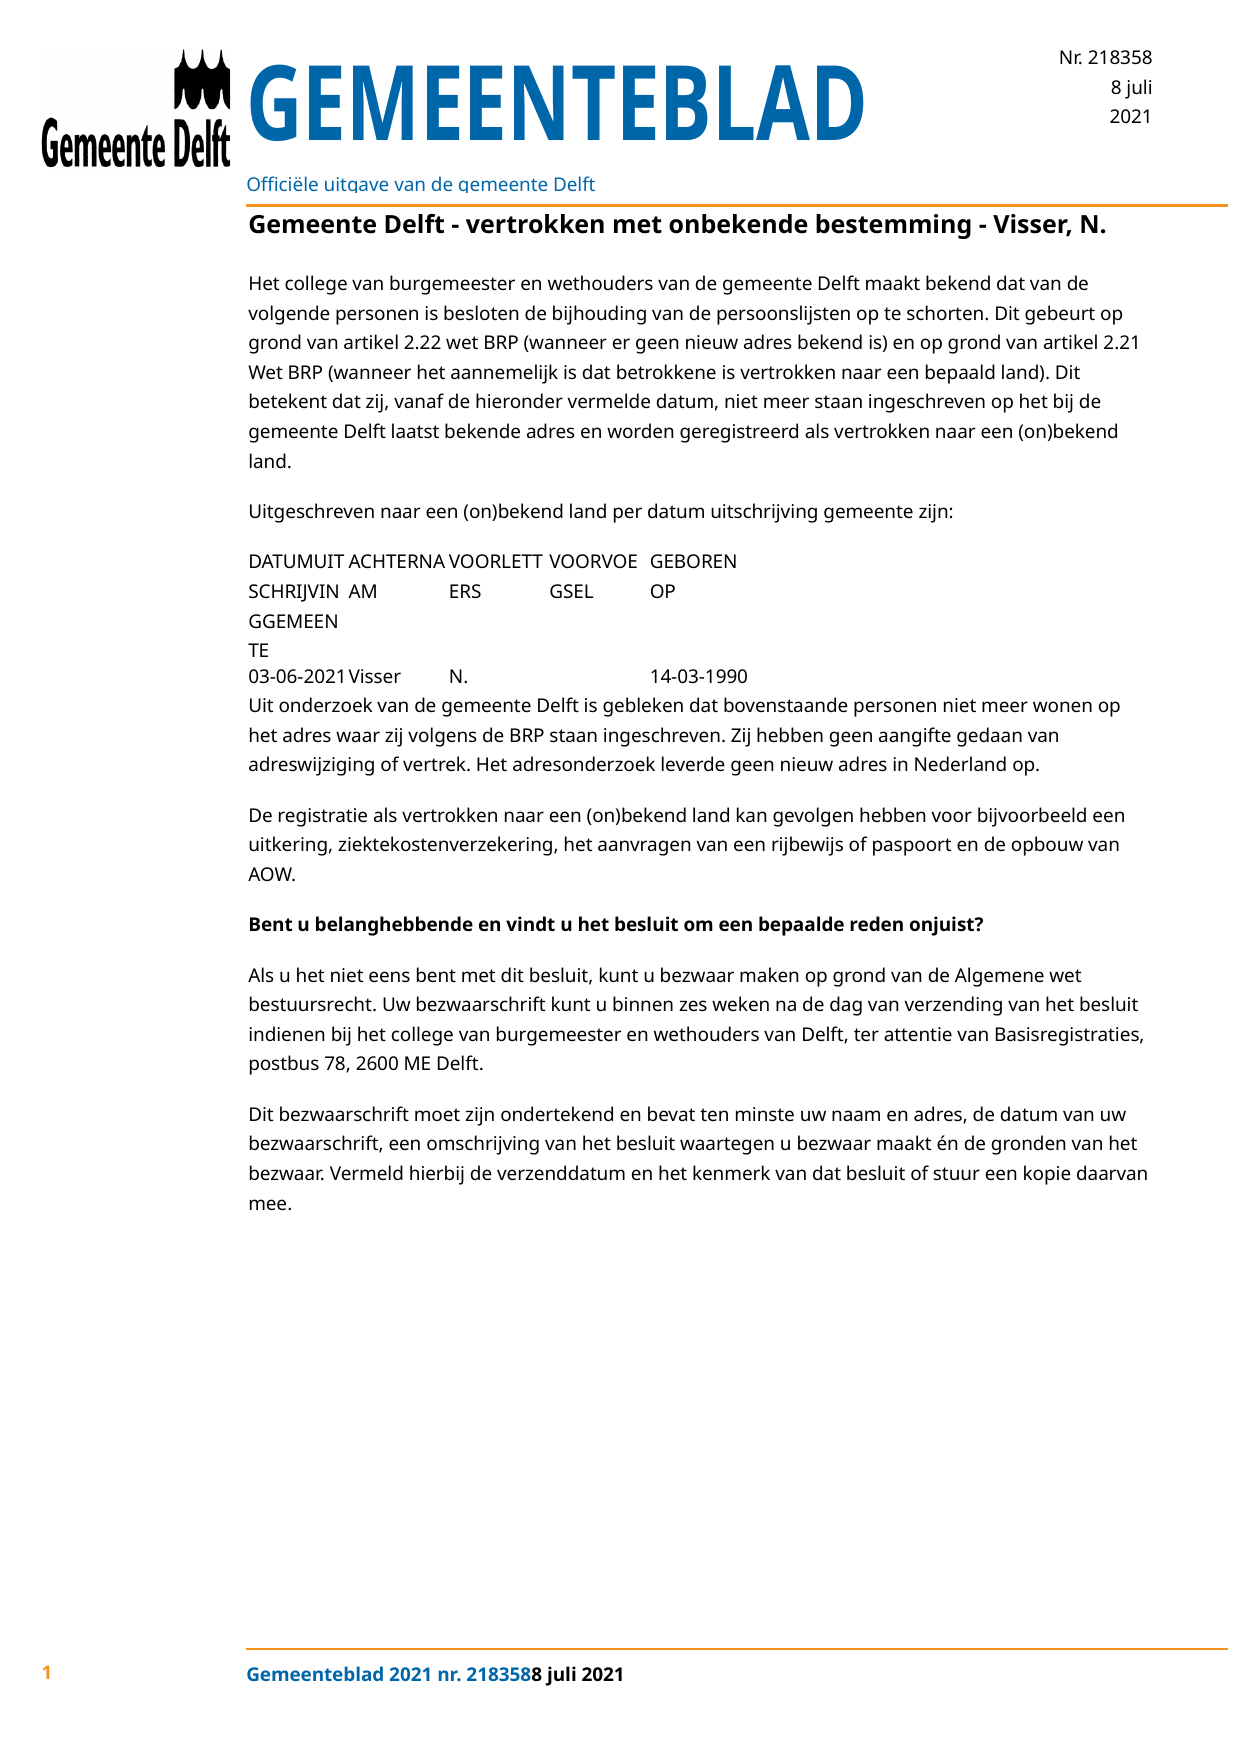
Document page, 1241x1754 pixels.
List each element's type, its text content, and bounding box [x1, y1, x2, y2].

text Het college van burgemeester en wethouders van de gemeente Delft maakt bekend dat van de volgende personen is besloten de bijhouding van de persoonslijsten op te schorten. Dit gebeurt op grond van artikel 2.22 wet BRP (wanneer er geen nieuw adres bekend is) en op grond van artikel 2.21 Wet BRP (wanneer het aannemelijk is dat betrokkene is vertrokken naar een bepaald land). Dit betekent dat zij, vanaf de hieronder vermelde datum, niet meer staan ingeschreven op het bij de gemeente Delft laatst bekende adres en worden geregistreerd als vertrokken naar een (on)bekend land. [248, 270, 1152, 473]
table_cell 14-03-1990 [650, 663, 750, 689]
text De registratie als vertrokken naar een (on)bekend land kan gevolgen hebben voor bijvoorbeeld een uitkering, ziektekostenverzekering, het aanvragen van een rijbewijs of paspoort en de opbouw van AOW. [248, 802, 1152, 887]
table_header DATUMUITSCHRIJVINGGEMEENTE [248, 549, 348, 663]
table_cell N. [449, 663, 549, 689]
table_cell [549, 663, 649, 689]
text Uitgeschreven naar een (on)bekend land per datum uitschrijving gemeente zijn: [248, 498, 1152, 524]
table_cell Visser [348, 663, 449, 689]
text Als u het niet eens bent met dit besluit, kunt u bezwaar maken op grond van de Algemene wet bestuursrecht. Uw bezwaarschrift kunt u binnen zes weken na de dag van verzending van het besluit indienen bij het college van burgemeester en wethouders van Delft, ter attentie van Basisregistraties, postbus 78, 2600 ME Delft. [248, 962, 1152, 1076]
table_cell 03-06-2021 [248, 663, 348, 689]
table_header VOORLETTERS [449, 549, 549, 663]
table_header VOORVOEGSEL [549, 549, 649, 663]
text Gemeente Delft - vertrokken met onbekende bestemming - Visser, N. [248, 207, 1152, 241]
table_header GEBOREN OP [650, 549, 750, 663]
table_header ACHTERNAAM [348, 549, 449, 663]
text Bent u belanghebbende en vindt u het besluit om een bepaalde reden onjuist? [248, 911, 1152, 937]
picture [41, 47, 231, 172]
text Uit onderzoek van de gemeente Delft is gebleken dat bovenstaande personen niet meer wonen op het adres waar zij volgens de BRP staan ingeschreven. Zij hebben geen aangifte gedaan van adreswijziging of vertrek. Het adresonderzoek leverde geen nieuw adres in Nederland op. [248, 692, 1152, 777]
text Dit bezwaarschrift moet zijn ondertekend en bevat ten minste uw naam en adres, de datum van uw bezwaarschrift, een omschrijving van het besluit waartegen u bezwaar maakt én de gronden van het bezwaar. Vermeld hierbij de verzenddatum en het kenmerk van dat besluit of stuur een kopie daarvan mee. [248, 1101, 1152, 1215]
